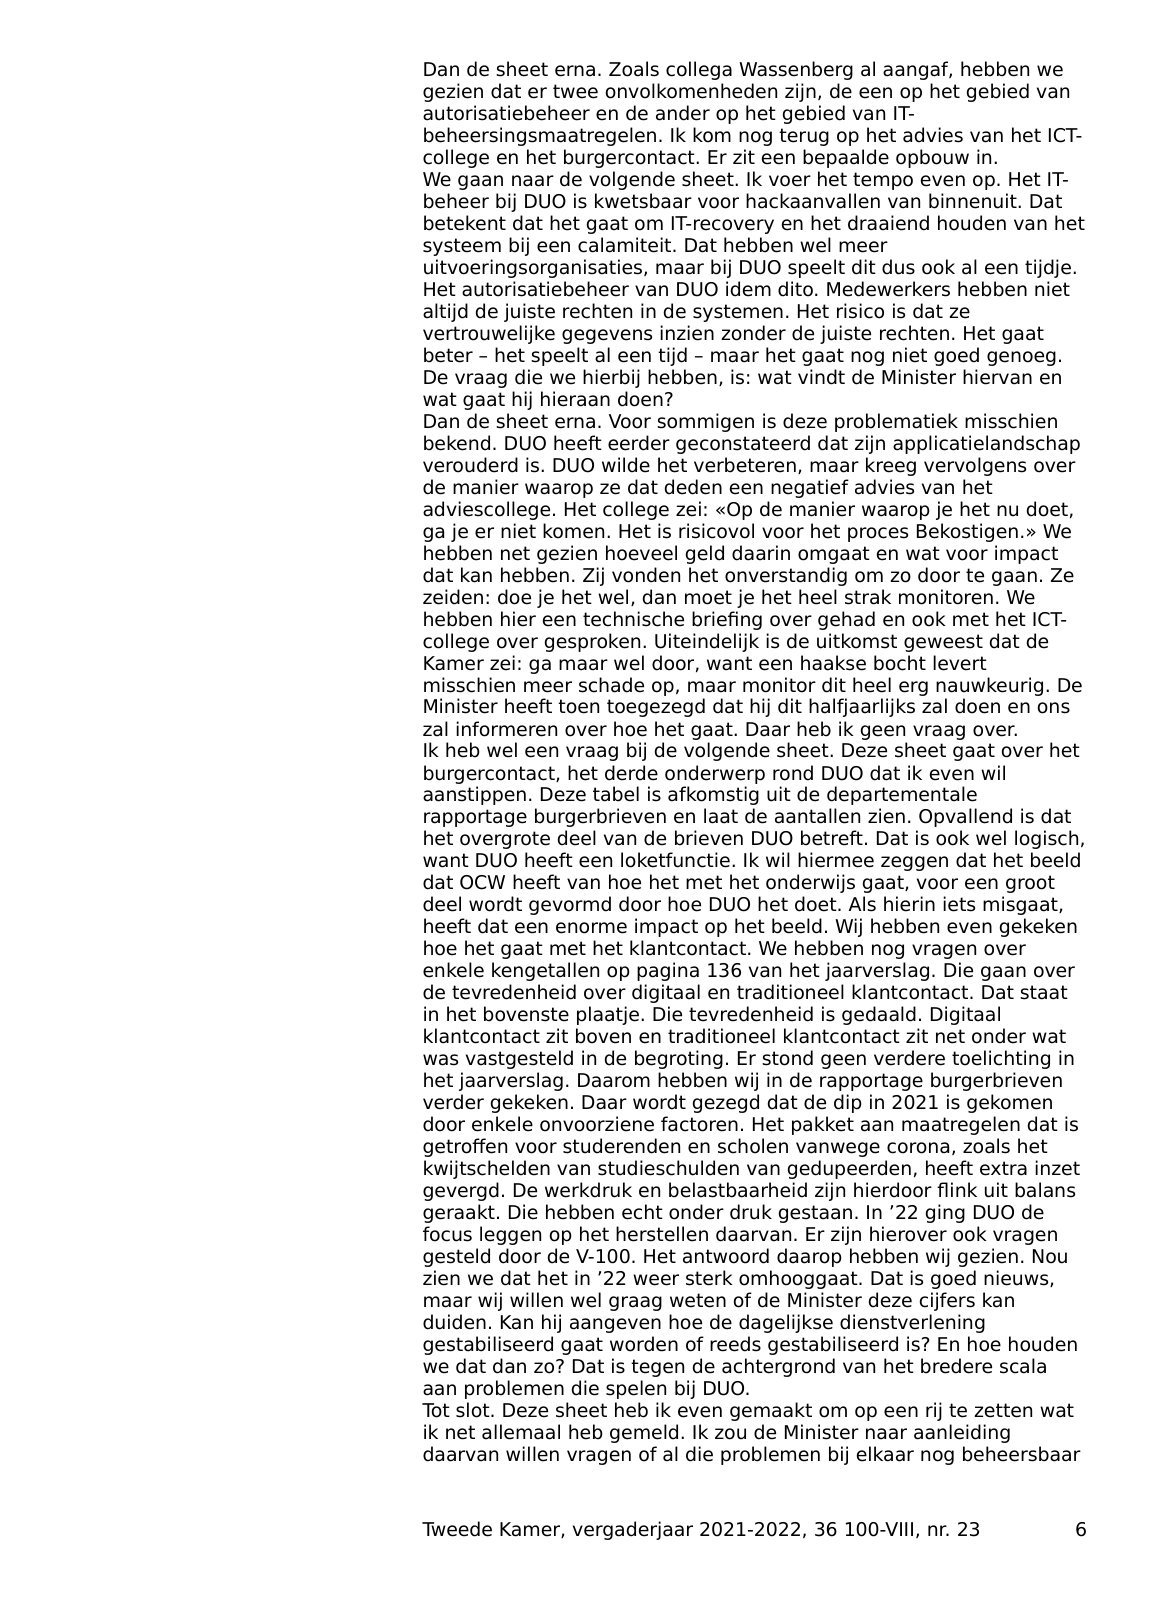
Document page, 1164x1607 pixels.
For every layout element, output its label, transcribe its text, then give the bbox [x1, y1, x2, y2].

text Ik heb wel een vraag bij de volgende sheet. Deze sheet gaat over het burgercontact, het derde onderwerp rond DUO dat ik even wil aanstippen. Deze tabel is afkomstig uit de departementale rapportage burgerbrieven en laat de aantallen zien. Opvallend is dat het overgrote deel van de brieven DUO betreft. Dat is ook wel logisch, want DUO heeft een loketfunctie. Ik wil hiermee zeggen dat het beeld dat OCW heeft van hoe het met het onderwijs gaat, voor een groot deel wordt gevormd door hoe DUO het doet. Als hierin iets misgaat, heeft dat een enorme impact op het beeld. Wij hebben even gekeken hoe het gaat met het klantcontact. We hebben nog vragen over enkele kengetallen op pagina 136 van het jaarverslag. Die gaan over de tevredenheid over digitaal en traditioneel klantcontact. Dat staat in het bovenste plaatje. Die tevredenheid is gedaald. Digitaal klantcontact zit boven en traditioneel klantcontact zit net onder wat was vastgesteld in de begroting. Er stond geen verdere toelichting in het jaarverslag. Daarom hebben wij in de rapportage burgerbrieven verder gekeken. Daar wordt gezegd dat de dip in 2021 is gekomen door enkele onvoorziene factoren. Het pakket aan maatregelen dat is getroffen voor studerenden en scholen vanwege corona, zoals het kwijtschelden van studieschulden van gedupeerden, heeft extra inzet gevergd. De werkdruk en belastbaarheid zijn hierdoor flink uit balans geraakt. Die hebben echt onder druk gestaan. In ’22 ging DUO de focus leggen op het herstellen daarvan. Er zijn hierover ook vragen gesteld door de V-100. Het antwoord daarop hebben wij gezien. Nou zien we dat het in ’22 weer sterk omhooggaat. Dat is goed nieuws, maar wij willen wel graag weten of de Minister deze cijfers kan duiden. Kan hij aangeven hoe de dagelijkse dienstverlening gestabiliseerd gaat worden of reeds gestabiliseerd is? En hoe houden we dat dan zo? Dat is tegen de achtergrond van het bredere scala aan problemen die spelen bij DUO. [422, 740, 1087, 1400]
text Tot slot. Deze sheet heb ik even gemaakt om op een rij te zetten wat ik net allemaal heb gemeld. Ik zou de Minister naar aanleiding daarvan willen vragen of al die problemen bij elkaar nog beheersbaar [422, 1400, 1087, 1466]
text Dan de sheet erna. Zoals collega Wassenberg al aangaf, hebben we gezien dat er twee onvolkomenheden zijn, de een op het gebied van autorisatiebeheer en de ander op het gebied van IT-beheersingsmaatregelen. Ik kom nog terug op het advies van het ICT-college en het burgercontact. Er zit een bepaalde opbouw in. [422, 59, 1087, 169]
text We gaan naar de volgende sheet. Ik voer het tempo even op. Het IT-beheer bij DUO is kwetsbaar voor hackaanvallen van binnenuit. Dat betekent dat het gaat om IT-recovery en het draaiend houden van het systeem bij een calamiteit. Dat hebben wel meer uitvoeringsorganisaties, maar bij DUO speelt dit dus ook al een tijdje. Het autorisatiebeheer van DUO idem dito. Medewerkers hebben niet altijd de juiste rechten in de systemen. Het risico is dat ze vertrouwelijke gegevens inzien zonder de juiste rechten. Het gaat beter – het speelt al een tijd – maar het gaat nog niet goed genoeg. De vraag die we hierbij hebben, is: wat vindt de Minister hiervan en wat gaat hij hieraan doen? [422, 169, 1087, 411]
text Dan de sheet erna. Voor sommigen is deze problematiek misschien bekend. DUO heeft eerder geconstateerd dat zijn applicatielandschap verouderd is. DUO wilde het verbeteren, maar kreeg vervolgens over de manier waarop ze dat deden een negatief advies van het adviescollege. Het college zei: «Op de manier waarop je het nu doet, ga je er niet komen. Het is risicovol voor het proces Bekostigen.» We hebben net gezien hoeveel geld daarin omgaat en wat voor impact dat kan hebben. Zij vonden het onverstandig om zo door te gaan. Ze zeiden: doe je het wel, dan moet je het heel strak monitoren. We hebben hier een technische briefing over gehad en ook met het ICT-college over gesproken. Uiteindelijk is de uitkomst geweest dat de Kamer zei: ga maar wel door, want een haakse bocht levert misschien meer schade op, maar monitor dit heel erg nauwkeurig. De Minister heeft toen toegezegd dat hij dit halfjaarlijks zal doen en ons zal informeren over hoe het gaat. Daar heb ik geen vraag over. [422, 411, 1087, 740]
